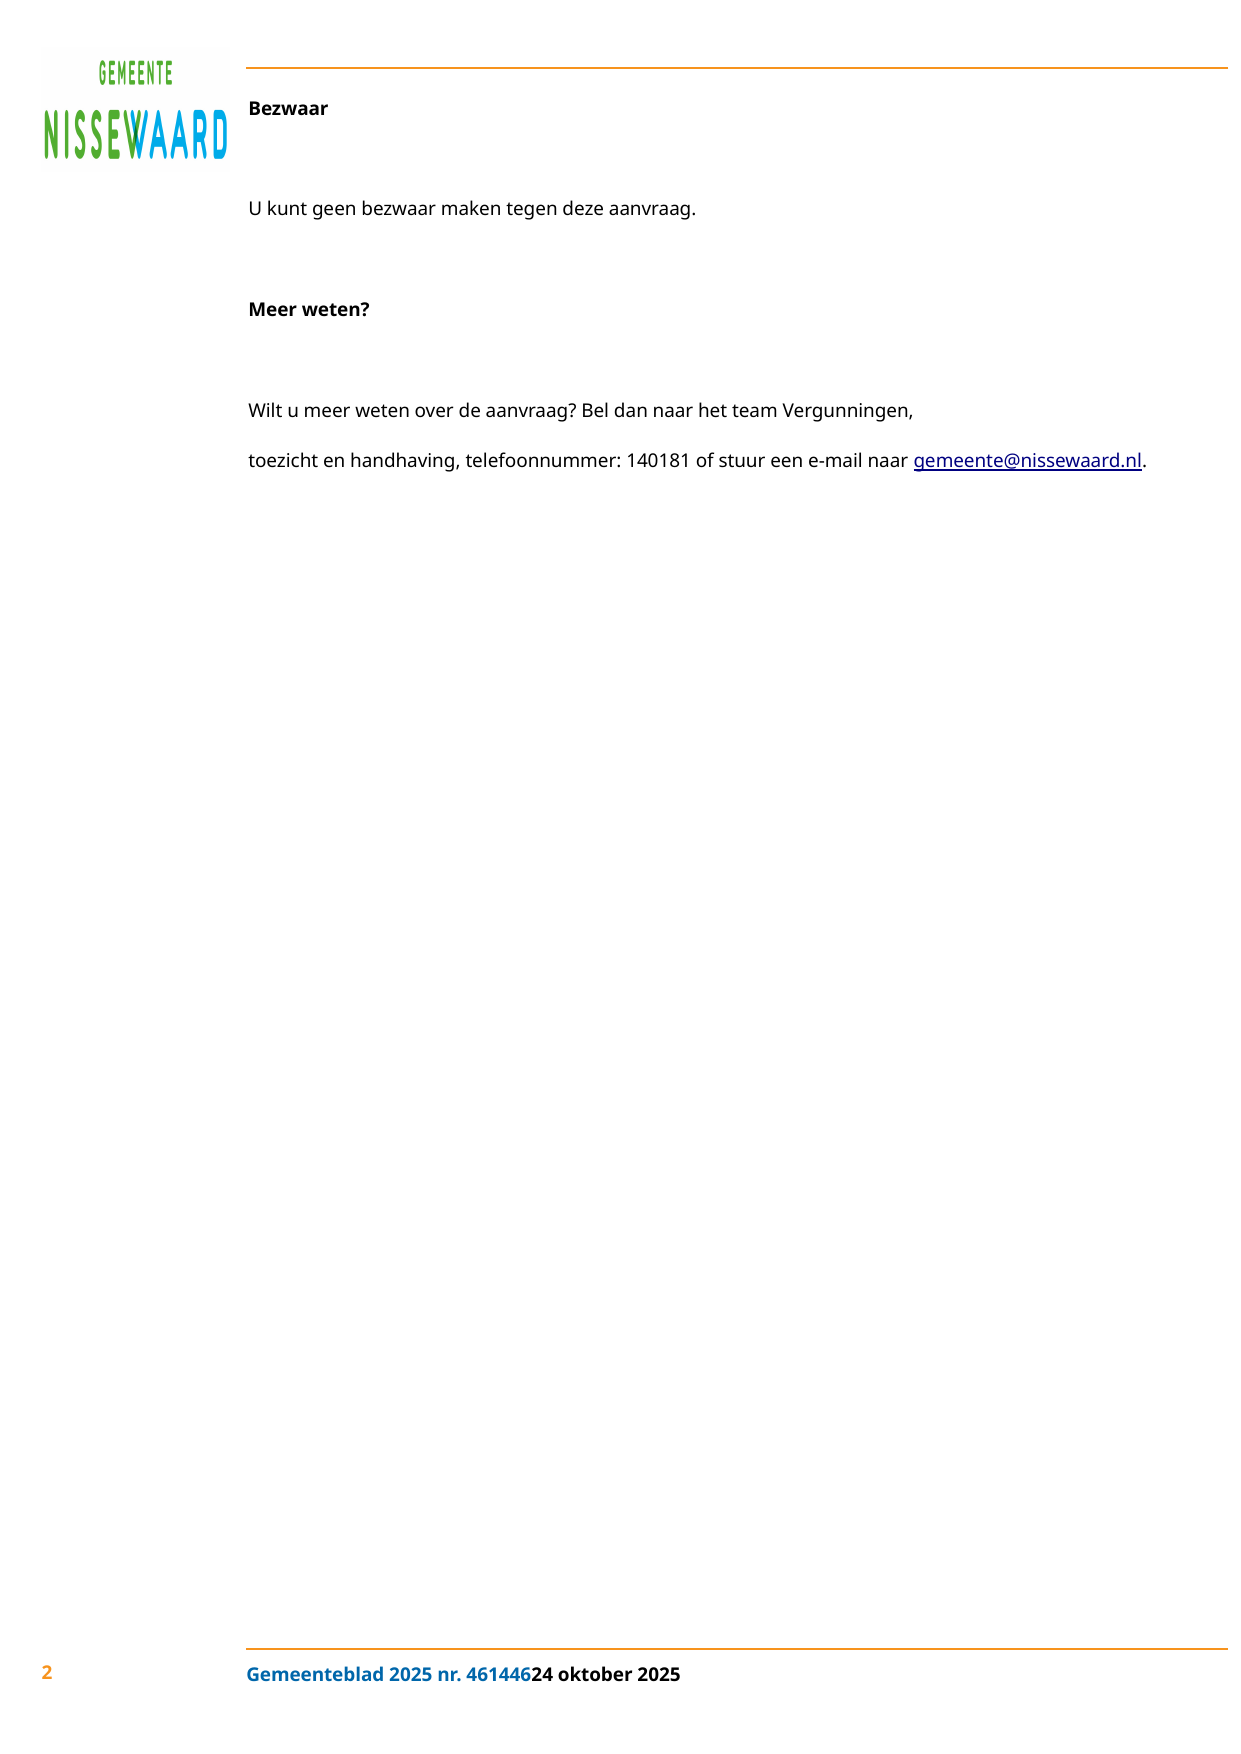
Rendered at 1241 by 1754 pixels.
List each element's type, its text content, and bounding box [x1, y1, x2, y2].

text U kunt geen bezwaar maken tegen deze aanvraag. [248, 196, 1152, 221]
picture [41, 47, 231, 172]
text Wilt u meer weten over de aanvraag? Bel dan naar het team Vergunningen, [248, 397, 1152, 423]
text toezicht en handhaving, telefoonnummer: 140181 of stuur een e-mail naar gemeente@nissewaard.nl. [248, 448, 1152, 473]
text Bezwaar [248, 95, 1152, 121]
text Meer weten? [248, 296, 1152, 322]
